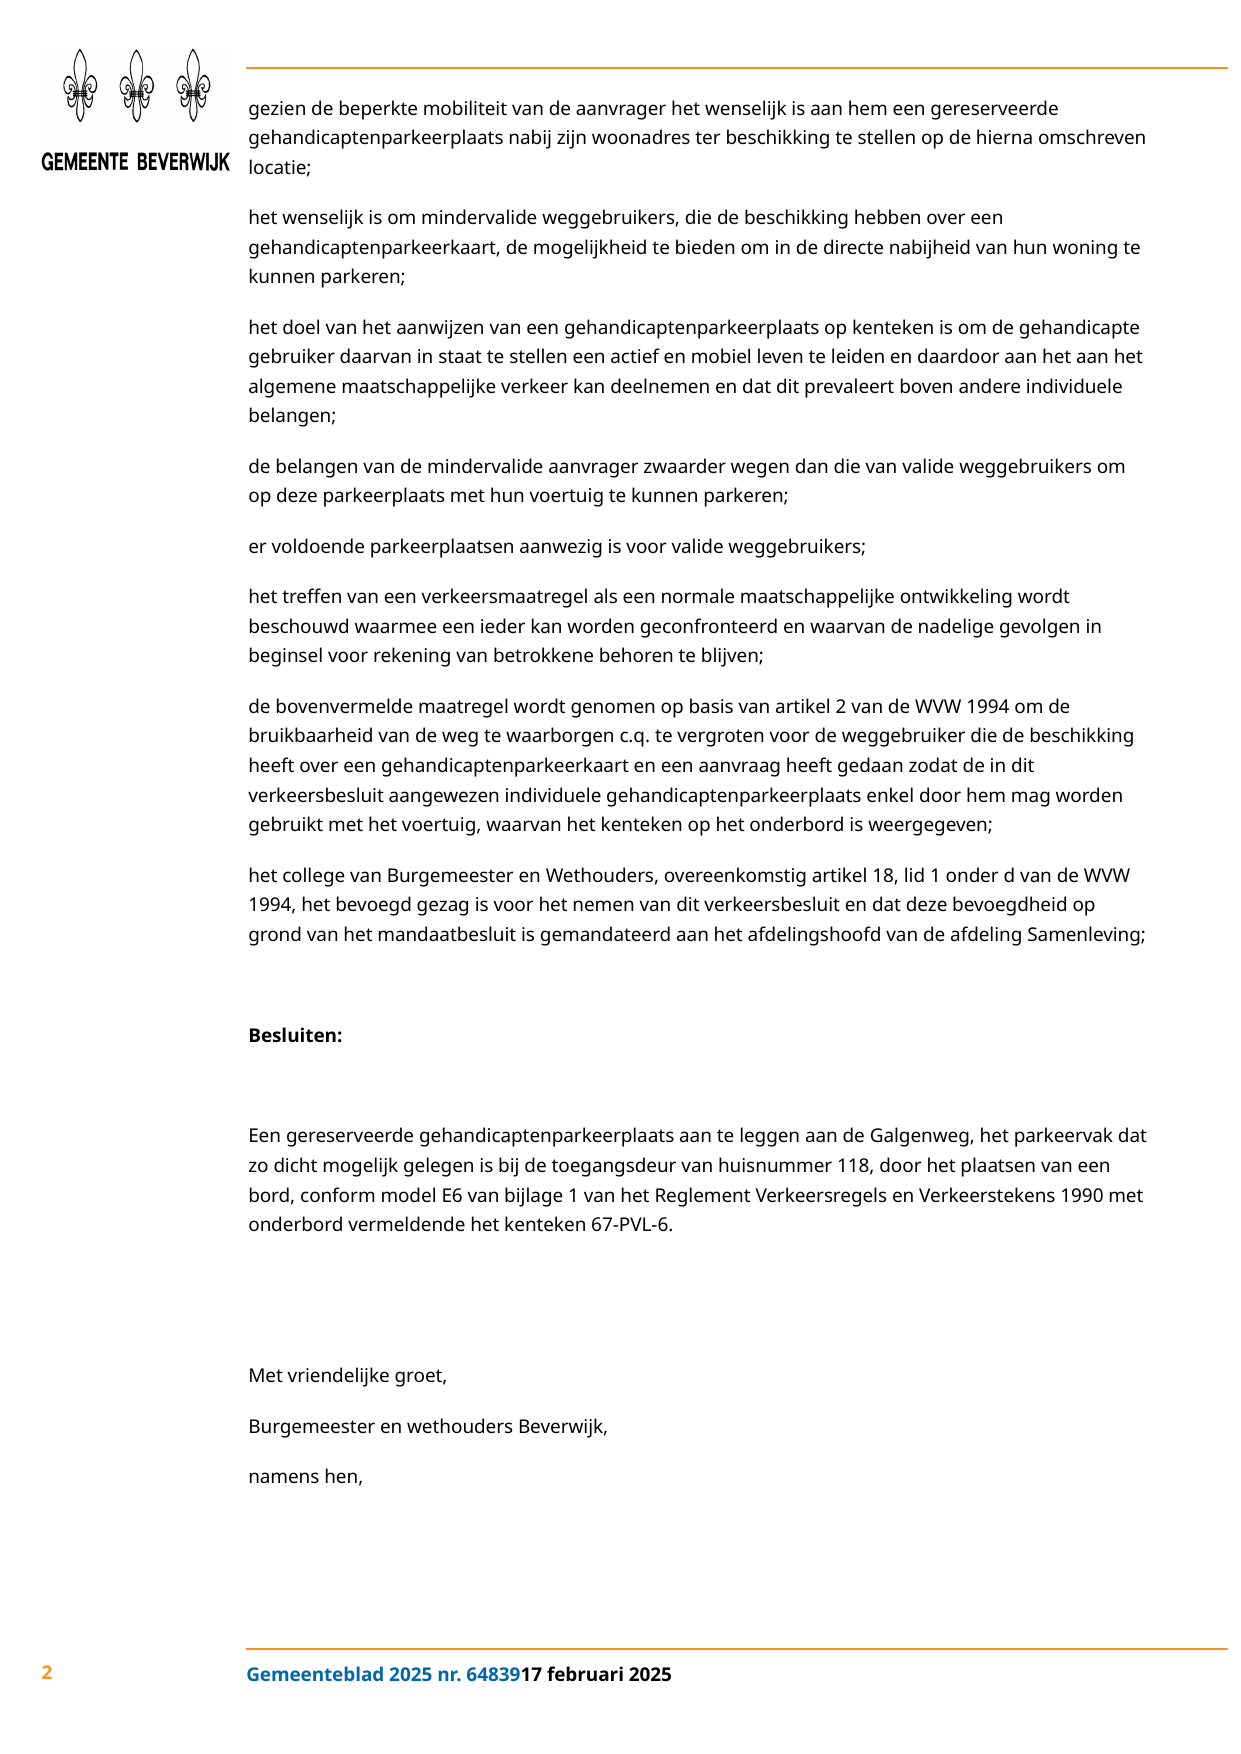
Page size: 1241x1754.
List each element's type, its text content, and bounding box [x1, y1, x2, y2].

text het wenselijk is om mindervalide weggebruikers, die de beschikking hebben over een gehandicaptenparkeerkaart, de mogelijkheid te bieden om in de directe nabijheid van hun woning te kunnen parkeren; [248, 204, 1152, 289]
text Met vriendelijke groet, [248, 1363, 1152, 1388]
text het college van Burgemeester en Wethouders, overeenkomstig artikel 18, lid 1 onder d van de WVW 1994, het bevoegd gezag is voor het nemen van dit verkeersbesluit en dat deze bevoegdheid op grond van het mandaatbesluit is gemandateerd aan het afdelingshoofd van de afdeling Samenleving; [248, 862, 1152, 947]
text er voldoende parkeerplaatsen aanwezig is voor valide weggebruikers; [248, 533, 1152, 559]
text het treffen van een verkeersmaatregel als een normale maatschappelijke ontwikkeling wordt beschouwd waarmee een ieder kan worden geconfronteerd en waarvan de nadelige gevolgen in beginsel voor rekening van betrokkene behoren te blijven; [248, 583, 1152, 668]
text Burgemeester en wethouders Beverwijk, [248, 1413, 1152, 1439]
text Een gereserveerde gehandicaptenparkeerplaats aan te leggen aan de Galgenweg, het parkeervak dat zo dicht mogelijk gelegen is bij de toegangsdeur van huisnummer 118, door het plaatsen van een bord, conform model E6 van bijlage 1 van het Reglement Verkeersregels en Verkeerstekens 1990 met onderbord vermeldende het kenteken 67-PVL-6. [248, 1123, 1152, 1237]
picture [41, 47, 231, 172]
text de bovenvermelde maatregel wordt genomen op basis van artikel 2 van de WVW 1994 om de bruikbaarheid van de weg te waarborgen c.q. te vergroten voor de weggebruiker die de beschikking heeft over een gehandicaptenparkeerkaart en een aanvraag heeft gedaan zodat de in dit verkeersbesluit aangewezen individuele gehandicaptenparkeerplaats enkel door hem mag worden gebruikt met het voertuig, waarvan het kenteken op het onderbord is weergegeven; [248, 693, 1152, 837]
text het doel van het aanwijzen van een gehandicaptenparkeerplaats op kenteken is om de gehandicapte gebruiker daarvan in staat te stellen een actief en mobiel leven te leiden en daardoor aan het aan het algemene maatschappelijke verkeer kan deelnemen en dat dit prevaleert boven andere individuele belangen; [248, 314, 1152, 428]
text de belangen van de mindervalide aanvrager zwaarder wegen dan die van valide weggebruikers om op deze parkeerplaats met hun voertuig te kunnen parkeren; [248, 453, 1152, 508]
text gezien de beperkte mobiliteit van de aanvrager het wenselijk is aan hem een gereserveerde gehandicaptenparkeerplaats nabij zijn woonadres ter beschikking te stellen op de hierna omschreven locatie; [248, 95, 1152, 180]
text Besluiten: [248, 1022, 1152, 1048]
text namens hen, [248, 1463, 1152, 1489]
